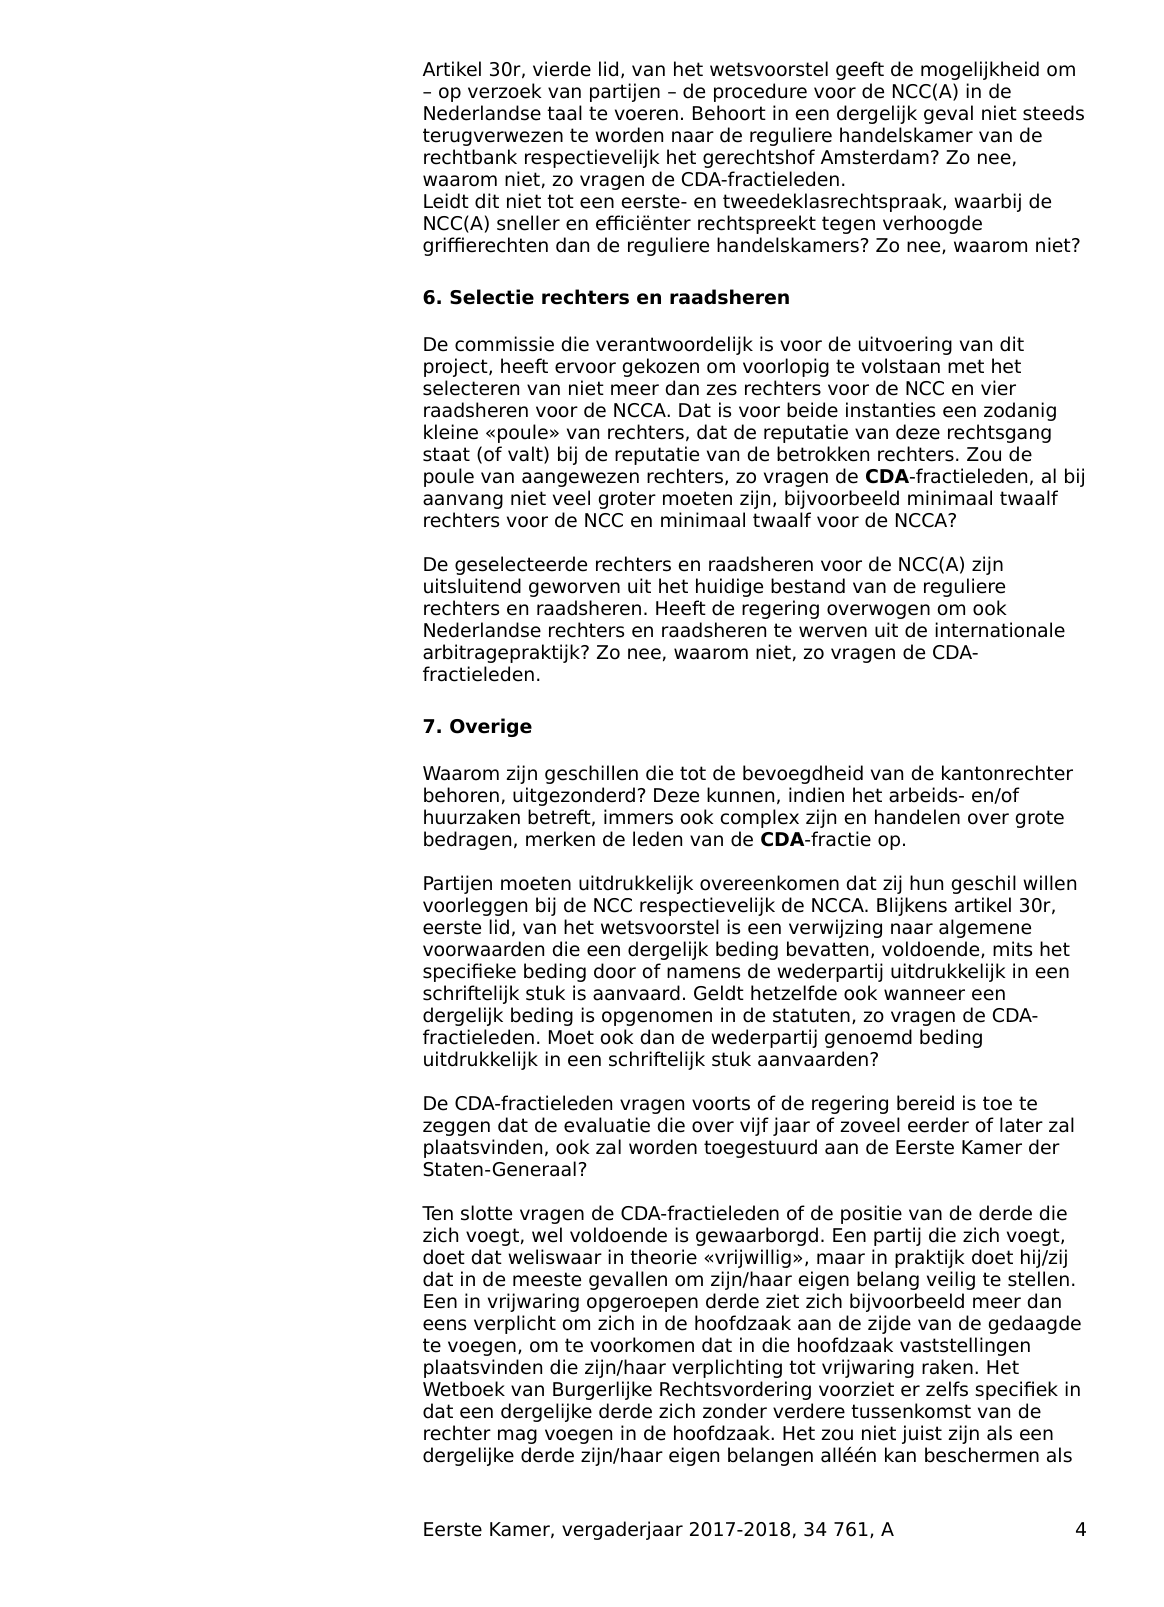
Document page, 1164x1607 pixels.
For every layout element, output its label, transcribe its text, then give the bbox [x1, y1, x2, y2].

subtitle 6. Selectie rechters en raadsheren [422, 287, 1087, 309]
subtitle 7. Overige [422, 716, 1087, 738]
text De CDA-fractieleden vragen voorts of de regering bereid is toe te zeggen dat de evaluatie die over vijf jaar of zoveel eerder of later zal plaatsvinden, ook zal worden toegestuurd aan de Eerste Kamer der Staten-Generaal? [422, 1093, 1087, 1181]
text Ten slotte vragen de CDA-fractieleden of de positie van de derde die zich voegt, wel voldoende is gewaarborgd. Een partij die zich voegt, doet dat weliswaar in theorie «vrijwillig», maar in praktijk doet hij/zij dat in de meeste gevallen om zijn/haar eigen belang veilig te stellen. Een in vrijwaring opgeroepen derde ziet zich bijvoorbeeld meer dan eens verplicht om zich in de hoofdzaak aan de zijde van de gedaagde te voegen, om te voorkomen dat in die hoofdzaak vaststellingen plaatsvinden die zijn/haar verplichting tot vrijwaring raken. Het Wetboek van Burgerlijke Rechtsvordering voorziet er zelfs specifiek in dat een dergelijke derde zich zonder verdere tussenkomst van de rechter mag voegen in de hoofdzaak. Het zou niet juist zijn als een dergelijke derde zijn/haar eigen belangen alléén kan beschermen als [422, 1203, 1087, 1467]
text Partijen moeten uitdrukkelijk overeenkomen dat zij hun geschil willen voorleggen bij de NCC respectievelijk de NCCA. Blijkens artikel 30r, eerste lid, van het wetsvoorstel is een verwijzing naar algemene voorwaarden die een dergelijk beding bevatten, voldoende, mits het specifieke beding door of namens de wederpartij uitdrukkelijk in een schriftelijk stuk is aanvaard. Geldt hetzelfde ook wanneer een dergelijk beding is opgenomen in de statuten, zo vragen de CDA-fractieleden. Moet ook dan de wederpartij genoemd beding uitdrukkelijk in een schriftelijk stuk aanvaarden? [422, 873, 1087, 1071]
text Artikel 30r, vierde lid, van het wetsvoorstel geeft de mogelijkheid om – op verzoek van partijen – de procedure voor de NCC(A) in de Nederlandse taal te voeren. Behoort in een dergelijk geval niet steeds terugverwezen te worden naar de reguliere handelskamer van de rechtbank respectievelijk het gerechtshof Amsterdam? Zo nee, waarom niet, zo vragen de CDA-fractieleden. [422, 59, 1087, 191]
text Waarom zijn geschillen die tot de bevoegdheid van de kantonrechter behoren, uitgezonderd? Deze kunnen, indien het arbeids- en/of huurzaken betreft, immers ook complex zijn en handelen over grote bedragen, merken de leden van de CDA-fractie op. [422, 763, 1087, 851]
text De commissie die verantwoordelijk is voor de uitvoering van dit project, heeft ervoor gekozen om voorlopig te volstaan met het selecteren van niet meer dan zes rechters voor de NCC en vier raadsheren voor de NCCA. Dat is voor beide instanties een zodanig kleine «poule» van rechters, dat de reputatie van deze rechtsgang staat (of valt) bij de reputatie van de betrokken rechters. Zou de poule van aangewezen rechters, zo vragen de CDA-fractieleden, al bij aanvang niet veel groter moeten zijn, bijvoorbeeld minimaal twaalf rechters voor de NCC en minimaal twaalf voor de NCCA? [422, 334, 1087, 532]
text De geselecteerde rechters en raadsheren voor de NCC(A) zijn uitsluitend geworven uit het huidige bestand van de reguliere rechters en raadsheren. Heeft de regering overwogen om ook Nederlandse rechters en raadsheren te werven uit de internationale arbitragepraktijk? Zo nee, waarom niet, zo vragen de CDA-fractieleden. [422, 554, 1087, 686]
text Leidt dit niet tot een eerste- en tweedeklasrechtspraak, waarbij de NCC(A) sneller en efficiënter rechtspreekt tegen verhoogde griffierechten dan de reguliere handelskamers? Zo nee, waarom niet? [422, 191, 1087, 257]
